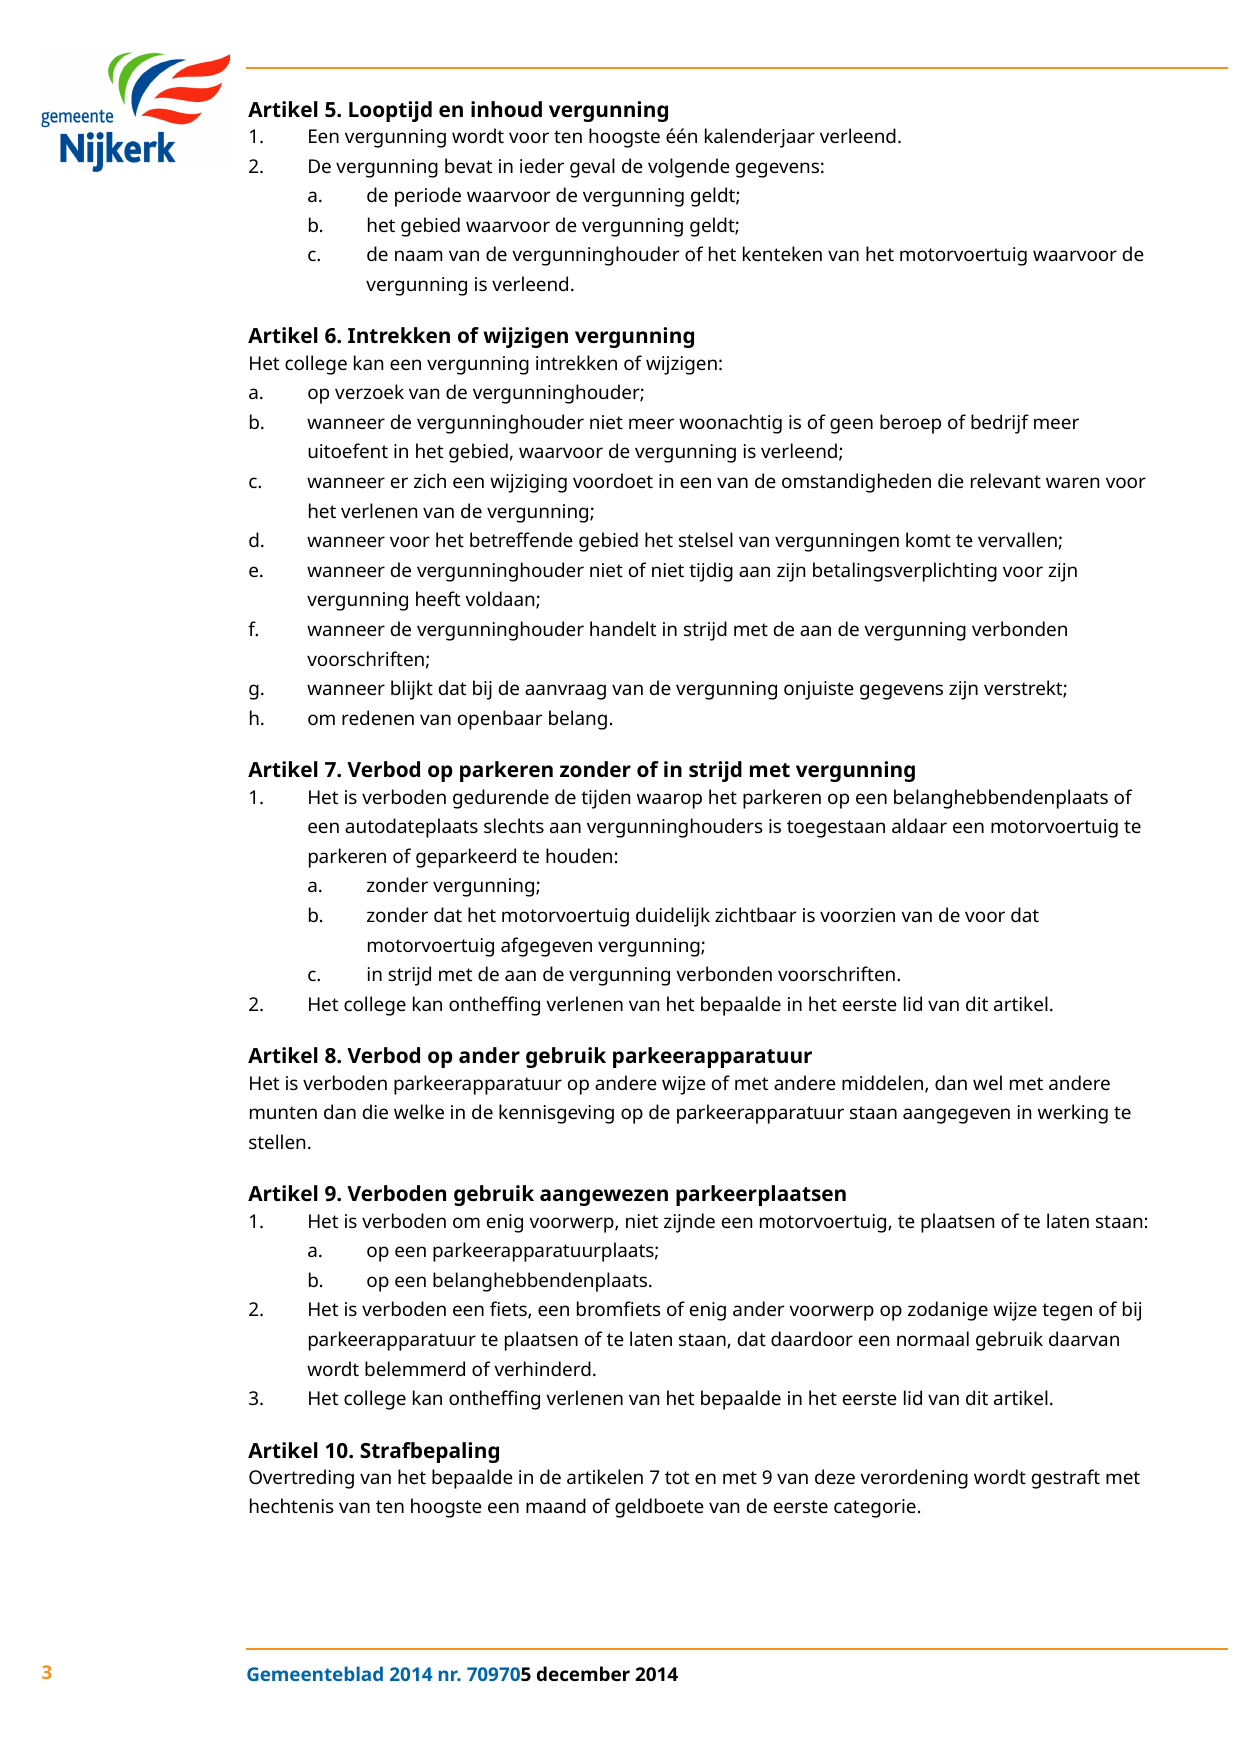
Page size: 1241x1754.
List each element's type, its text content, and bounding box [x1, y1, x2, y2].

list Het is verboden om enig voorwerp, niet zijnde een motorvoertuig, te plaatsen of te laten staan: [248, 1208, 1152, 1233]
list wanneer voor het betreffende gebied het stelsel van vergunningen komt te vervallen; [248, 527, 1152, 553]
list Een vergunning wordt voor ten hoogste één kalenderjaar verleend. [248, 123, 1152, 149]
text Artikel 5. Looptijd en inhoud vergunning [248, 95, 1152, 123]
list zonder dat het motorvoertuig duidelijk zichtbaar is voorzien van de voor dat motorvoertuig afgegeven vergunning; [307, 902, 1152, 957]
text Het college kan een vergunning intrekken of wijzigen: [248, 350, 1152, 376]
list in strijd met de aan de vergunning verbonden voorschriften. [307, 961, 1152, 987]
text Overtreding van het bepaalde in de artikelen 7 tot en met 9 van deze verordening wordt gestraft met hechtenis van ten hoogste een maand of geldboete van de eerste categorie. [248, 1464, 1152, 1519]
list wanneer er zich een wijziging voordoet in een van de omstandigheden die relevant waren voor het verlenen van de vergunning; [248, 468, 1152, 524]
list wanneer de vergunninghouder handelt in strijd met de aan de vergunning verbonden voorschriften; [248, 616, 1152, 672]
list Het is verboden een fiets, een bromfiets of enig ander voorwerp op zodanige wijze tegen of bij parkeerapparatuur te plaatsen of te laten staan, dat daardoor een normaal gebruik daarvan wordt belemmerd of verhinderd. [248, 1297, 1152, 1381]
picture [41, 47, 231, 172]
text Het is verboden parkeerapparatuur op andere wijze of met andere middelen, dan wel met andere munten dan die welke in de kennisgeving op de parkeerapparatuur staan aangegeven in werking te stellen. [248, 1070, 1152, 1155]
text Artikel 10. Strafbepaling [248, 1436, 1152, 1464]
text Artikel 8. Verbod op ander gebruik parkeerapparatuur [248, 1041, 1152, 1070]
text Artikel 7. Verbod op parkeren zonder of in strijd met vergunning [248, 755, 1152, 784]
list de periode waarvoor de vergunning geldt; [307, 182, 1152, 208]
text Artikel 9. Verboden gebruik aangewezen parkeerplaatsen [248, 1179, 1152, 1208]
list wanneer blijkt dat bij de aanvraag van de vergunning onjuiste gegevens zijn verstrekt; [248, 675, 1152, 701]
list op een parkeerapparatuurplaats; [307, 1237, 1152, 1263]
list de naam van de vergunninghouder of het kenteken van het motorvoertuig waarvoor de vergunning is verleend. [307, 242, 1152, 297]
list Het is verboden gedurende de tijden waarop het parkeren op een belanghebbendenplaats of een autodateplaats slechts aan vergunninghouders is toegestaan aldaar een motorvoertuig te parkeren of geparkeerd te houden: [248, 784, 1152, 869]
list zonder vergunning; [307, 873, 1152, 898]
list wanneer de vergunninghouder niet meer woonachtig is of geen beroep of bedrijf meer uitoefent in het gebied, waarvoor de vergunning is verleend; [248, 409, 1152, 464]
list op een belanghebbendenplaats. [307, 1267, 1152, 1293]
list wanneer de vergunninghouder niet of niet tijdig aan zijn betalingsverplichting voor zijn vergunning heeft voldaan; [248, 557, 1152, 612]
list op verzoek van de vergunninghouder; [248, 379, 1152, 405]
list het gebied waarvoor de vergunning geldt; [307, 212, 1152, 238]
list De vergunning bevat in ieder geval de volgende gegevens: [248, 153, 1152, 178]
text Artikel 6. Intrekken of wijzigen vergunning [248, 322, 1152, 350]
list Het college kan ontheffing verlenen van het bepaalde in het eerste lid van dit artikel. [248, 991, 1152, 1017]
list Het college kan ontheffing verlenen van het bepaalde in het eerste lid van dit artikel. [248, 1385, 1152, 1411]
list om redenen van openbaar belang. [248, 705, 1152, 731]
